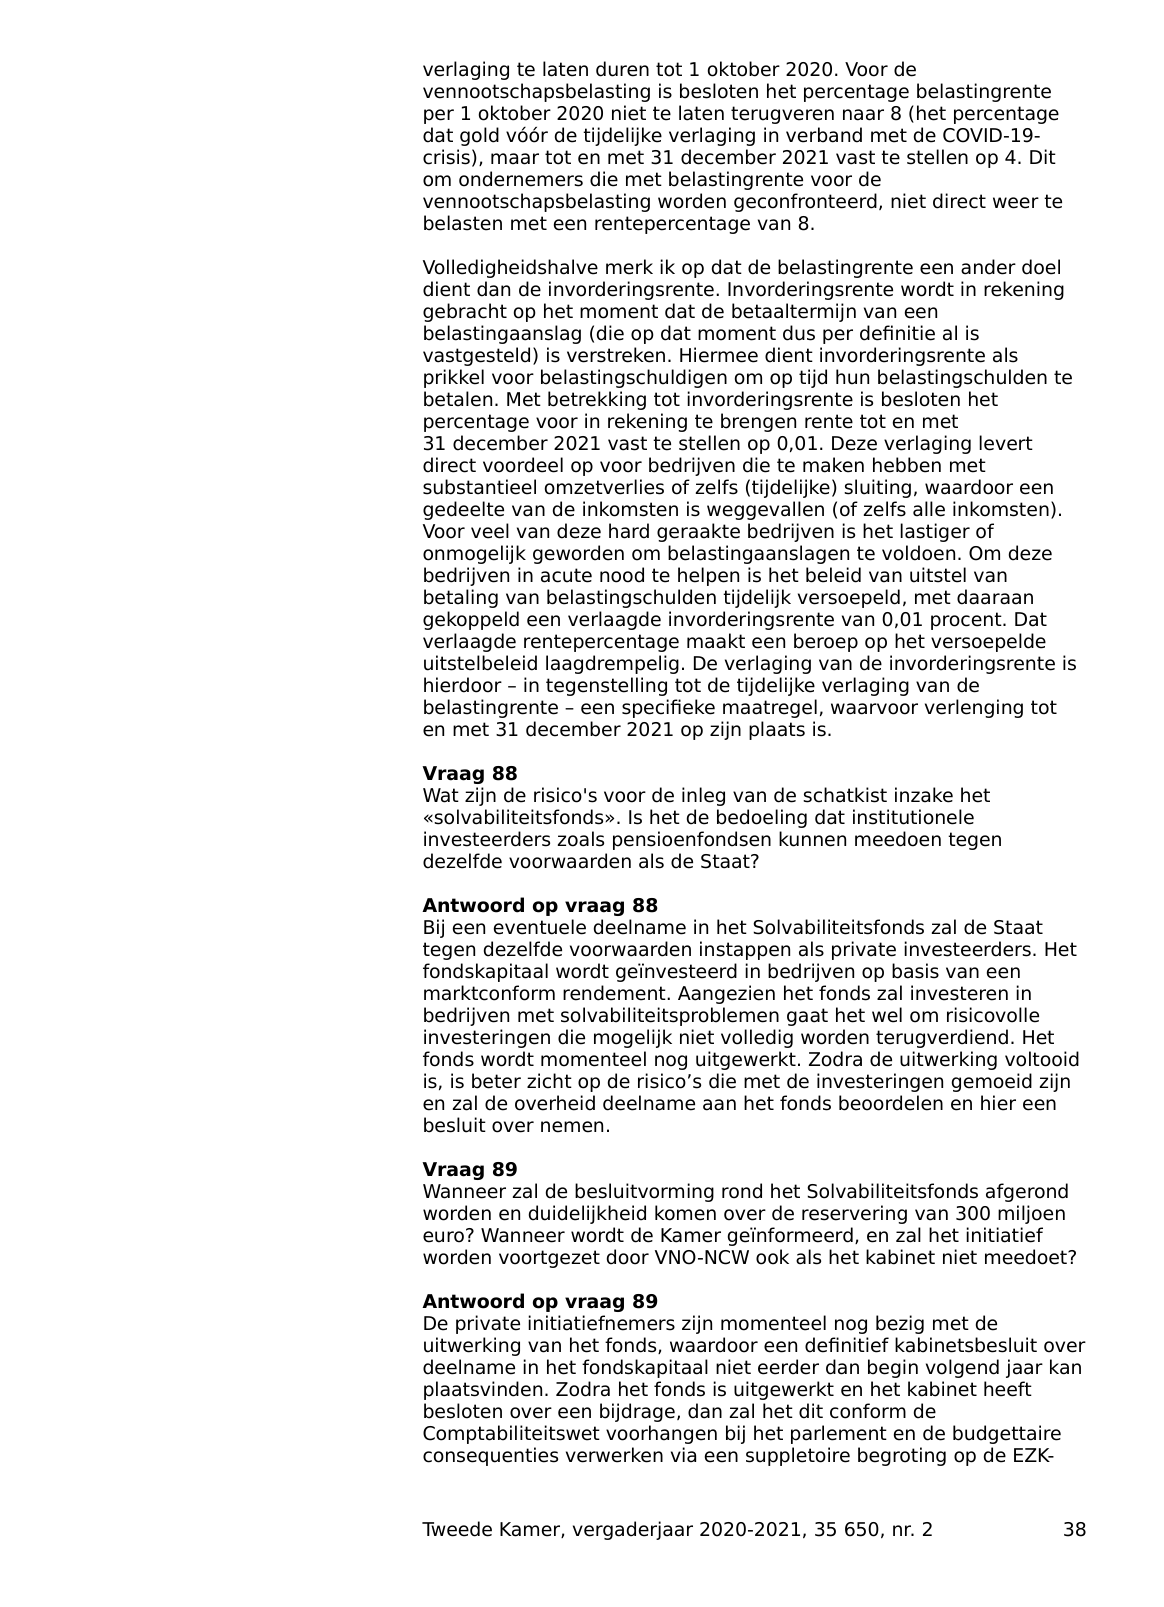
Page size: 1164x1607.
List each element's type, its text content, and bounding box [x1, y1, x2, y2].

text Vraag 88 [422, 763, 1087, 785]
text Antwoord op vraag 88 [422, 895, 1087, 917]
text Antwoord op vraag 89 [422, 1291, 1087, 1313]
text Wanneer zal de besluitvorming rond het Solvabiliteitsfonds afgerond worden en duidelijkheid komen over de reservering van 300 miljoen euro? Wanneer wordt de Kamer geïnformeerd, en zal het initiatief worden voortgezet door VNO-NCW ook als het kabinet niet meedoet? [422, 1181, 1087, 1269]
text Vraag 89 [422, 1159, 1087, 1181]
text Wat zijn de risico's voor de inleg van de schatkist inzake het «solvabiliteitsfonds». Is het de bedoeling dat institutionele investeerders zoals pensioenfondsen kunnen meedoen tegen dezelfde voorwaarden als de Staat? [422, 785, 1087, 873]
text Volledigheidshalve merk ik op dat de belastingrente een ander doel dient dan de invorderingsrente. Invorderingsrente wordt in rekening gebracht op het moment dat de betaaltermijn van een belastingaanslag (die op dat moment dus per definitie al is vastgesteld) is verstreken. Hiermee dient invorderingsrente als prikkel voor belastingschuldigen om op tijd hun belastingschulden te betalen. Met betrekking tot invorderingsrente is besloten het percentage voor in rekening te brengen rente tot en met 31 december 2021 vast te stellen op 0,01. Deze verlaging levert direct voordeel op voor bedrijven die te maken hebben met substantieel omzetverlies of zelfs (tijdelijke) sluiting, waardoor een gedeelte van de inkomsten is weggevallen (of zelfs alle inkomsten). Voor veel van deze hard geraakte bedrijven is het lastiger of onmogelijk geworden om belastingaanslagen te voldoen. Om deze bedrijven in acute nood te helpen is het beleid van uitstel van betaling van belastingschulden tijdelijk versoepeld, met daaraan gekoppeld een verlaagde invorderingsrente van 0,01 procent. Dat verlaagde rentepercentage maakt een beroep op het versoepelde uitstelbeleid laagdrempelig. De verlaging van de invorderingsrente is hierdoor – in tegenstelling tot de tijdelijke verlaging van de belastingrente – een specifieke maatregel, waarvoor verlenging tot en met 31 december 2021 op zijn plaats is. [422, 257, 1087, 741]
text Bij een eventuele deelname in het Solvabiliteitsfonds zal de Staat tegen dezelfde voorwaarden instappen als private investeerders. Het fondskapitaal wordt geïnvesteerd in bedrijven op basis van een marktconform rendement. Aangezien het fonds zal investeren in bedrijven met solvabiliteitsproblemen gaat het wel om risicovolle investeringen die mogelijk niet volledig worden terugverdiend. Het fonds wordt momenteel nog uitgewerkt. Zodra de uitwerking voltooid is, is beter zicht op de risico’s die met de investeringen gemoeid zijn en zal de overheid deelname aan het fonds beoordelen en hier een besluit over nemen. [422, 917, 1087, 1137]
text verlaging te laten duren tot 1 oktober 2020. Voor de vennootschapsbelasting is besloten het percentage belastingrente per 1 oktober 2020 niet te laten terugveren naar 8 (het percentage dat gold vóór de tijdelijke verlaging in verband met de COVID-19-crisis), maar tot en met 31 december 2021 vast te stellen op 4. Dit om ondernemers die met belastingrente voor de vennootschapsbelasting worden geconfronteerd, niet direct weer te belasten met een rentepercentage van 8. [422, 59, 1087, 235]
text De private initiatiefnemers zijn momenteel nog bezig met de uitwerking van het fonds, waardoor een definitief kabinetsbesluit over deelname in het fondskapitaal niet eerder dan begin volgend jaar kan plaatsvinden. Zodra het fonds is uitgewerkt en het kabinet heeft besloten over een bijdrage, dan zal het dit conform de Comptabiliteitswet voorhangen bij het parlement en de budgettaire consequenties verwerken via een suppletoire begroting op de EZK- [422, 1313, 1087, 1467]
